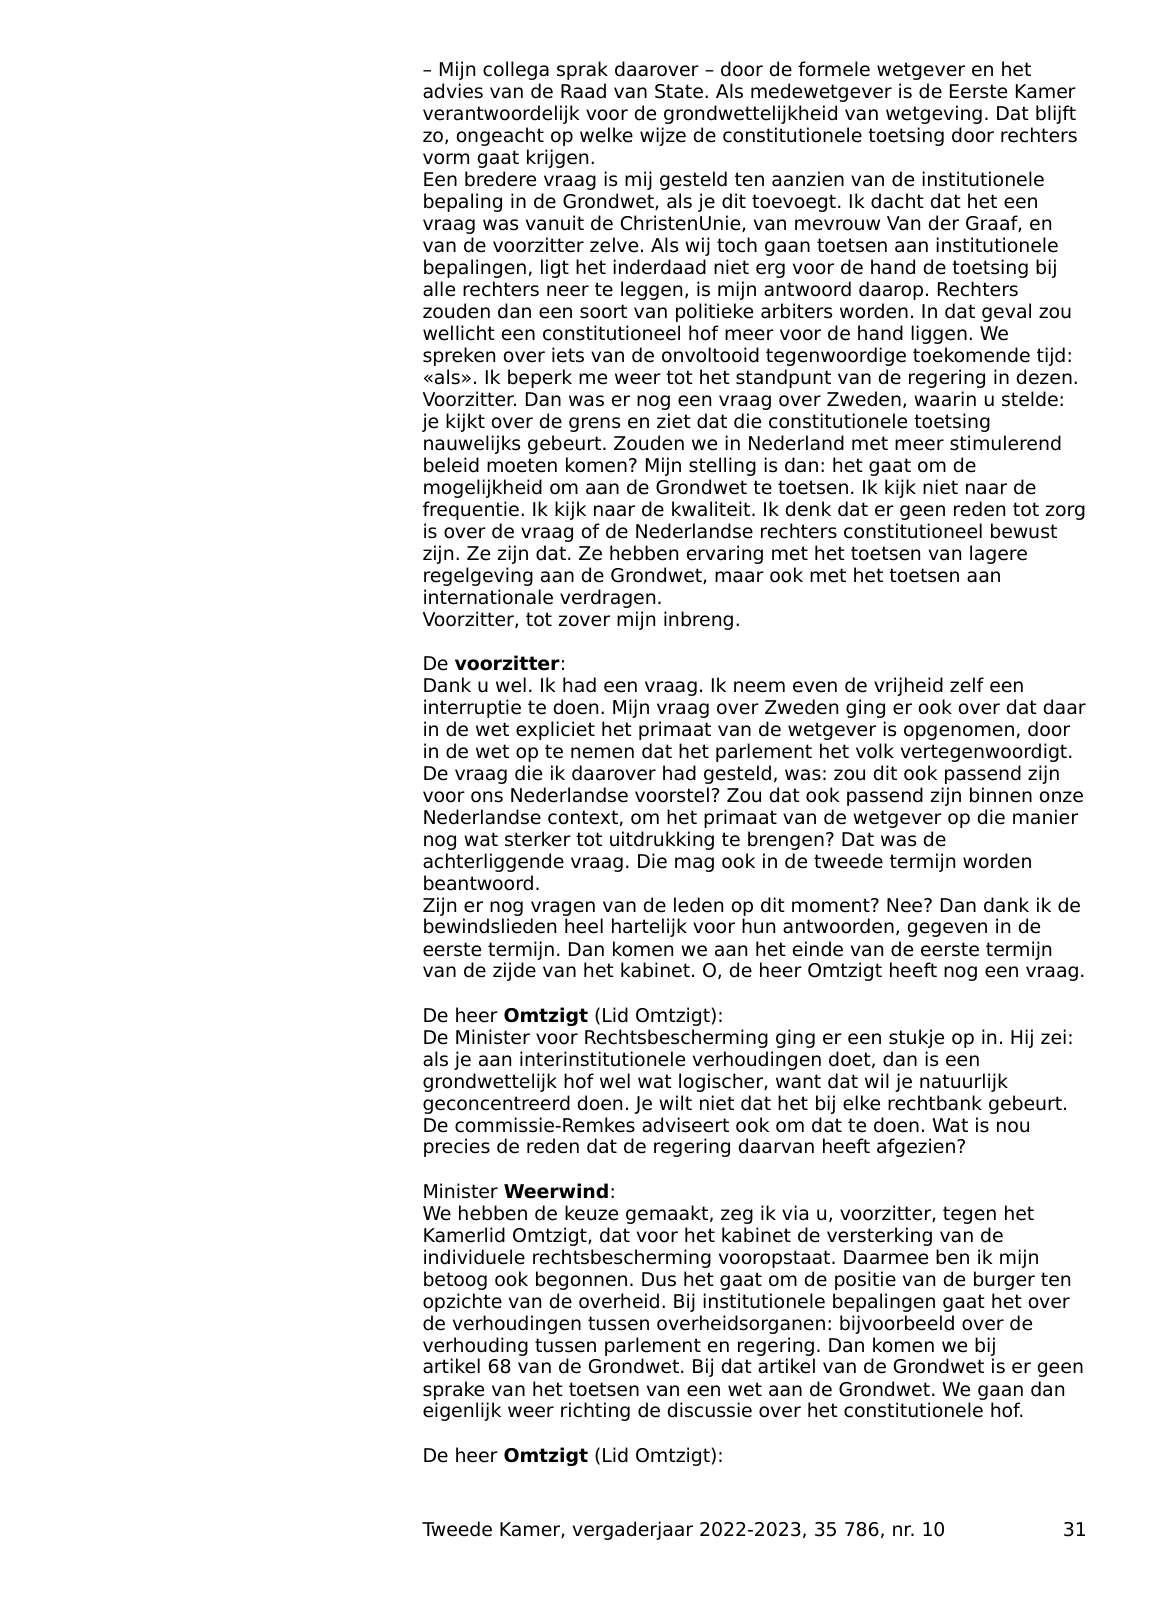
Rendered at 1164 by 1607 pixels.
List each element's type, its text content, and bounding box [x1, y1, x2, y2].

text Dank u wel. Ik had een vraag. Ik neem even de vrijheid zelf een interruptie te doen. Mijn vraag over Zweden ging er ook over dat daar in de wet expliciet het primaat van de wetgever is opgenomen, door in de wet op te nemen dat het parlement het volk vertegenwoordigt. De vraag die ik daarover had gesteld, was: zou dit ook passend zijn voor ons Nederlandse voorstel? Zou dat ook passend zijn binnen onze Nederlandse context, om het primaat van de wetgever op die manier nog wat sterker tot uitdrukking te brengen? Dat was de achterliggende vraag. Die mag ook in de tweede termijn worden beantwoord. [422, 675, 1087, 894]
text Voorzitter. Dan was er nog een vraag over Zweden, waarin u stelde: je kijkt over de grens en ziet dat die constitutionele toetsing nauwelijks gebeurt. Zouden we in Nederland met meer stimulerend beleid moeten komen? Mijn stelling is dan: het gaat om de mogelijkheid om aan de Grondwet te toetsen. Ik kijk niet naar de frequentie. Ik kijk naar de kwaliteit. Ik denk dat er geen reden tot zorg is over de vraag of de Nederlandse rechters constitutioneel bewust zijn. Ze zijn dat. Ze hebben ervaring met het toetsen van lagere regelgeving aan de Grondwet, maar ook met het toetsen aan internationale verdragen. [422, 389, 1087, 608]
text Minister Weerwind: [422, 1181, 1087, 1203]
text Voorzitter, tot zover mijn inbreng. [422, 608, 1087, 631]
text Een bredere vraag is mij gesteld ten aanzien van de institutionele bepaling in de Grondwet, als je dit toevoegt. Ik dacht dat het een vraag was vanuit de ChristenUnie, van mevrouw Van der Graaf, en van de voorzitter zelve. Als wij toch gaan toetsen aan institutionele bepalingen, ligt het inderdaad niet erg voor de hand de toetsing bij alle rechters neer te leggen, is mijn antwoord daarop. Rechters zouden dan een soort van politieke arbiters worden. In dat geval zou wellicht een constitutioneel hof meer voor de hand liggen. We spreken over iets van de onvoltooid tegenwoordige toekomende tijd: «als». Ik beperk me weer tot het standpunt van de regering in dezen. [422, 169, 1087, 389]
text – Mijn collega sprak daarover – door de formele wetgever en het advies van de Raad van State. Als medewetgever is de Eerste Kamer verantwoordelijk voor de grondwettelijkheid van wetgeving. Dat blijft zo, ongeacht op welke wijze de constitutionele toetsing door rechters vorm gaat krijgen. [422, 59, 1087, 169]
text De voorzitter: [422, 653, 1087, 675]
text Zijn er nog vragen van de leden op dit moment? Nee? Dan dank ik de bewindslieden heel hartelijk voor hun antwoorden, gegeven in de eerste termijn. Dan komen we aan het einde van de eerste termijn van de zijde van het kabinet. O, de heer Omtzigt heeft nog een vraag. [422, 894, 1087, 982]
text De heer Omtzigt (Lid Omtzigt): [422, 1004, 1087, 1027]
text De Minister voor Rechtsbescherming ging er een stukje op in. Hij zei: als je aan interinstitutionele verhoudingen doet, dan is een grondwettelijk hof wel wat logischer, want dat wil je natuurlijk geconcentreerd doen. Je wilt niet dat het bij elke rechtbank gebeurt. De commissie-Remkes adviseert ook om dat te doen. Wat is nou precies de reden dat de regering daarvan heeft afgezien? [422, 1027, 1087, 1158]
text De heer Omtzigt (Lid Omtzigt): [422, 1444, 1087, 1467]
text We hebben de keuze gemaakt, zeg ik via u, voorzitter, tegen het Kamerlid Omtzigt, dat voor het kabinet de versterking van de individuele rechtsbescherming vooropstaat. Daarmee ben ik mijn betoog ook begonnen. Dus het gaat om de positie van de burger ten opzichte van de overheid. Bij institutionele bepalingen gaat het over de verhoudingen tussen overheidsorganen: bijvoorbeeld over de verhouding tussen parlement en regering. Dan komen we bij artikel 68 van de Grondwet. Bij dat artikel van de Grondwet is er geen sprake van het toetsen van een wet aan de Grondwet. We gaan dan eigenlijk weer richting de discussie over het constitutionele hof. [422, 1203, 1087, 1422]
